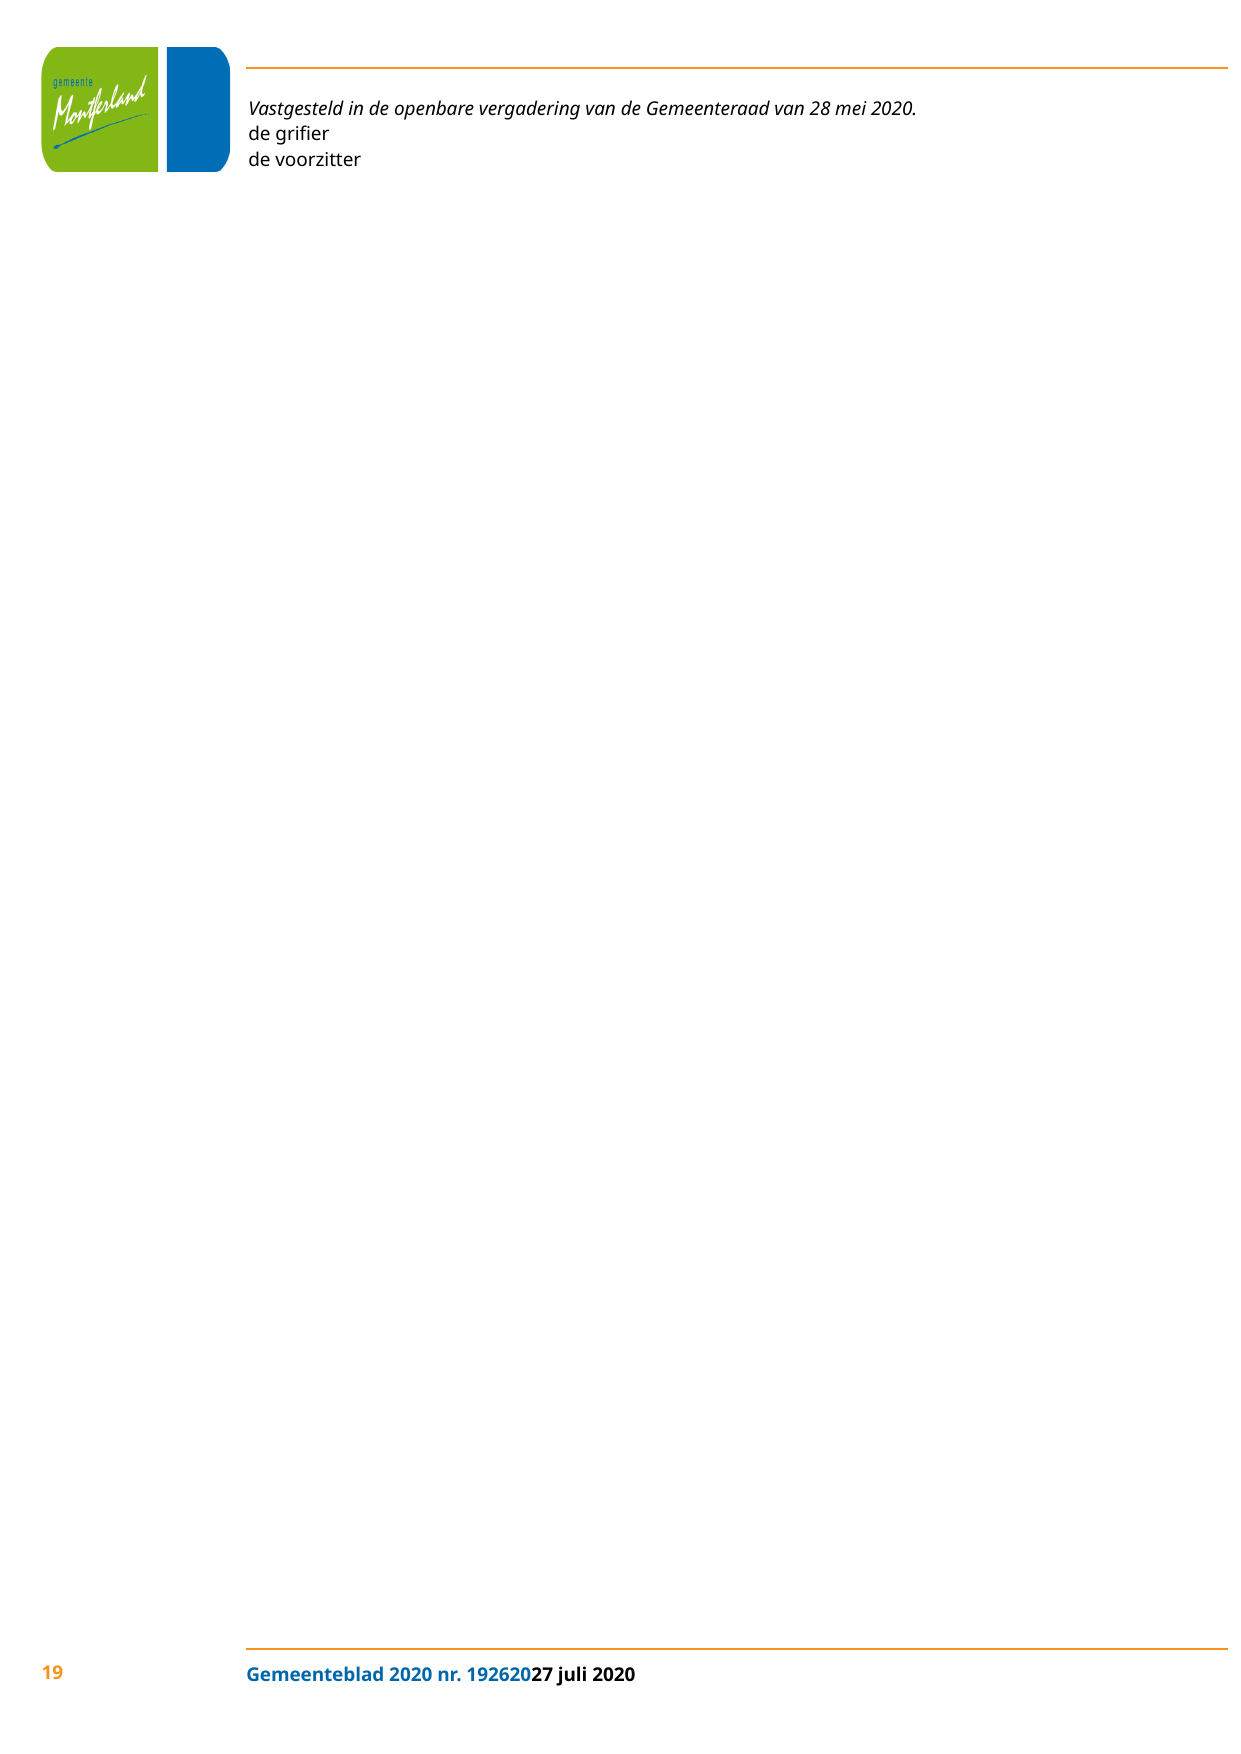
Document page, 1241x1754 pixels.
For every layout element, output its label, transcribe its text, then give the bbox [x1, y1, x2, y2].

text de grifier [248, 121, 1152, 146]
picture [41, 47, 231, 172]
text de voorzitter [248, 146, 1152, 172]
text Vastgesteld in de openbare vergadering van de Gemeenteraad van 28 mei 2020. [248, 95, 1152, 121]
